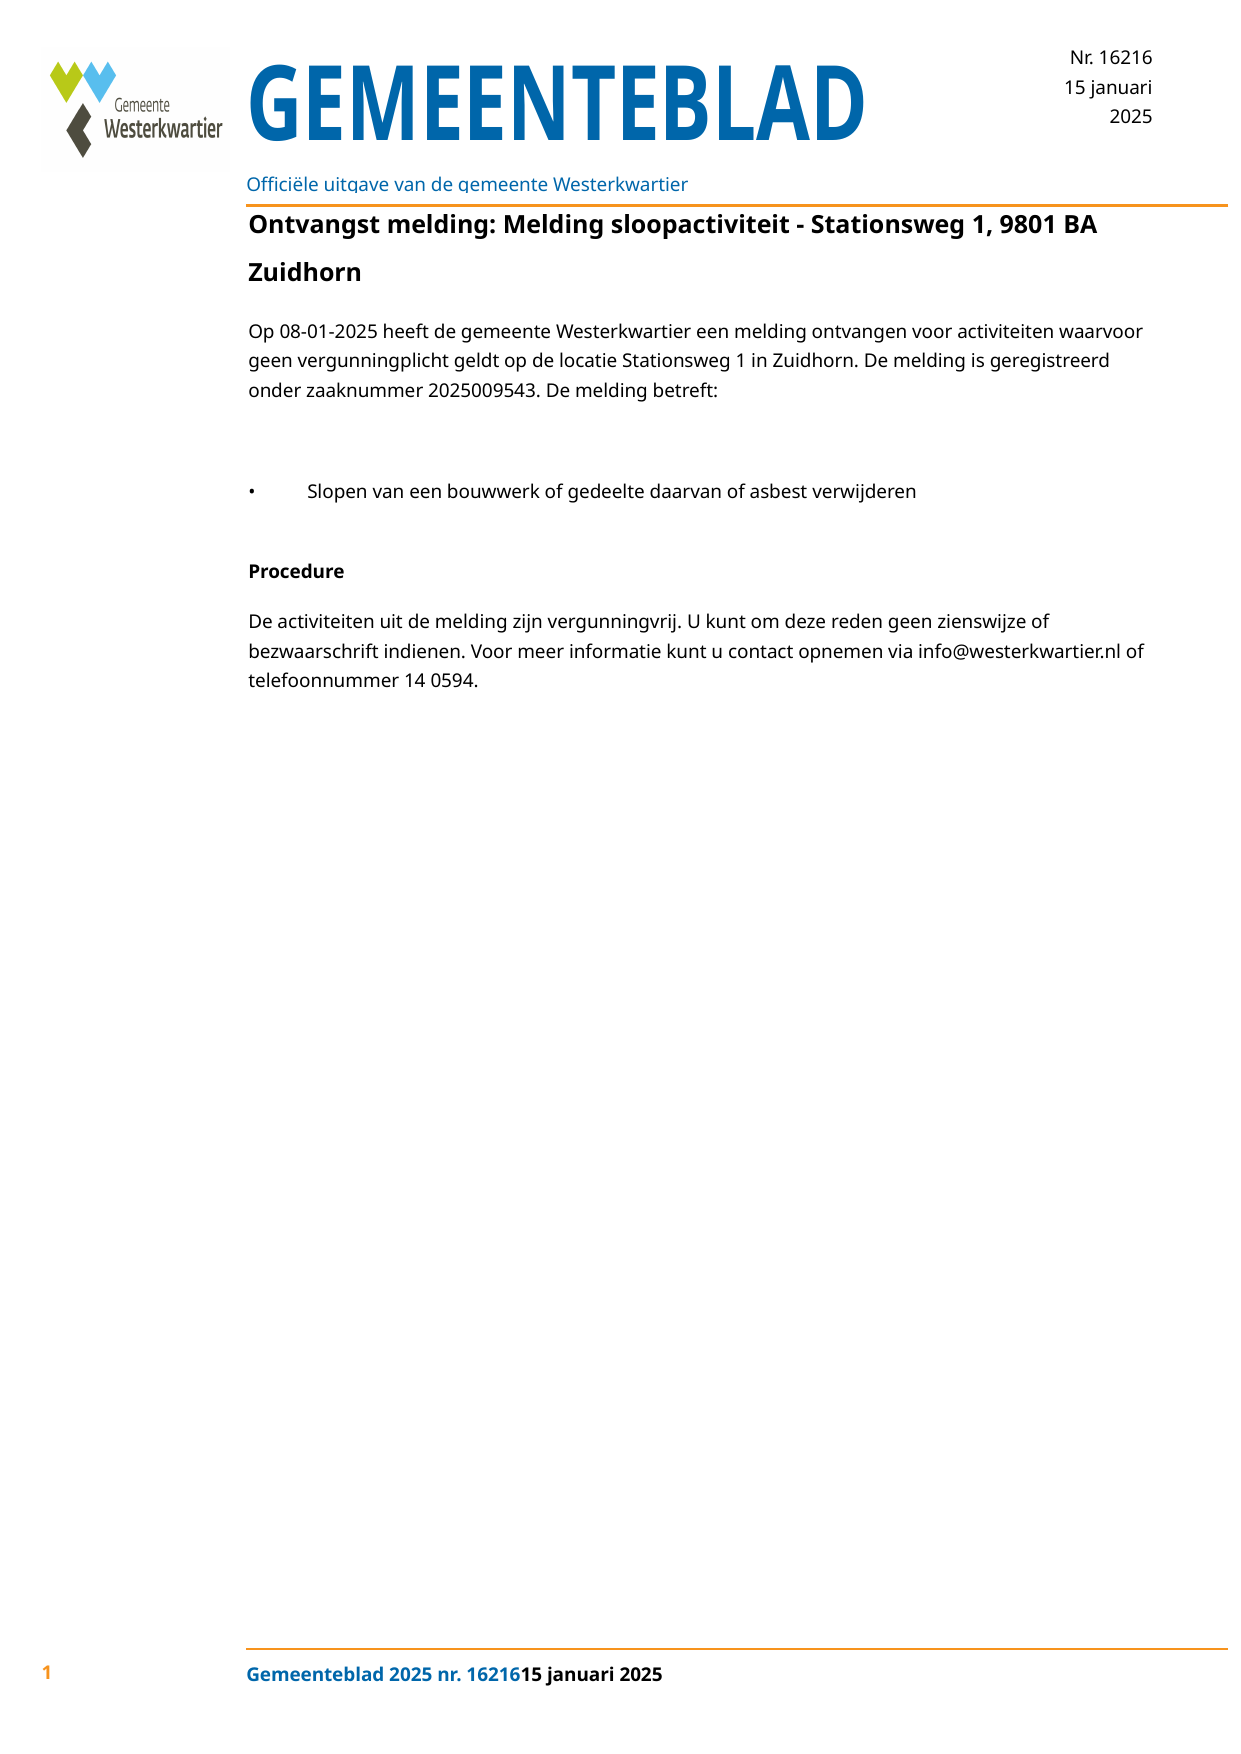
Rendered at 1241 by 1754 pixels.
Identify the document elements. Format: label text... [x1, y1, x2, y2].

picture [41, 47, 231, 172]
text De activiteiten uit de melding zijn vergunningvrij. U kunt om deze reden geen zienswijze of bezwaarschrift indienen. Voor meer informatie kunt u contact opnemen via info@westerkwartier.nl of telefoonnummer 14 0594. [248, 608, 1152, 693]
text Ontvangst melding: Melding sloopactiviteit - Stationsweg 1, 9801 BA Zuidhorn [248, 207, 1152, 288]
text Op 08-01-2025 heeft de gemeente Westerkwartier een melding ontvangen voor activiteiten waarvoor geen vergunningplicht geldt op de locatie Stationsweg 1 in Zuidhorn. De melding is geregistreerd onder zaaknummer 2025009543. De melding betreft: [248, 318, 1152, 403]
text Procedure [248, 558, 1152, 584]
list Slopen van een bouwwerk of gedeelte daarvan of asbest verwijderen [248, 478, 1152, 504]
